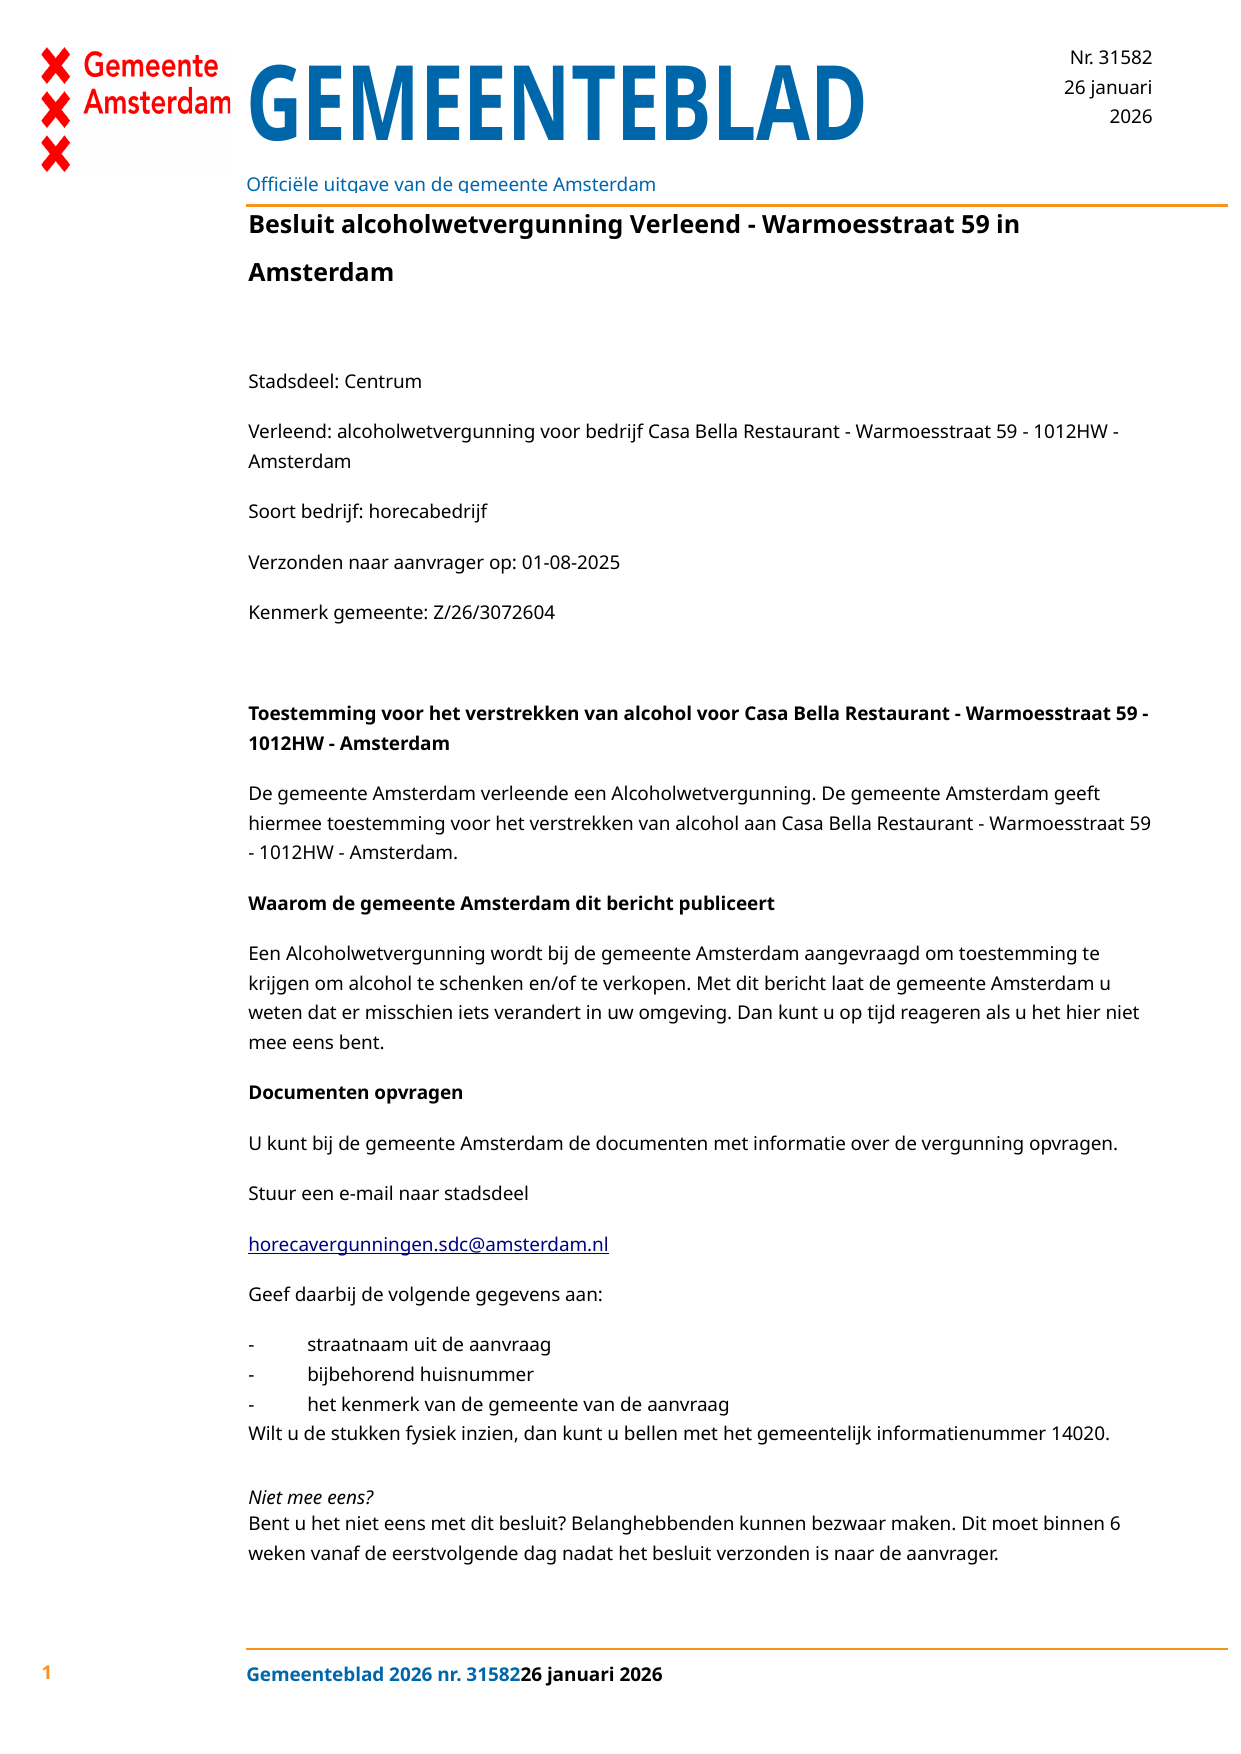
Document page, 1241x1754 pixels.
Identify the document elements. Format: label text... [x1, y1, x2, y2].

text Geef daarbij de volgende gegevens aan: [248, 1281, 1152, 1307]
list het kenmerk van de gemeente van de aanvraag [248, 1391, 1152, 1417]
text Bent u het niet eens met dit besluit? Belanghebbenden kunnen bezwaar maken. Dit moet binnen 6 weken vanaf de eerstvolgende dag nadat het besluit verzonden is naar de aanvrager. [248, 1510, 1152, 1565]
text Soort bedrijf: horecabedrijf [248, 499, 1152, 524]
text Een Alcoholwetvergunning wordt bij de gemeente Amsterdam aangevraagd om toestemming te krijgen om alcohol te schenken en/of te verkopen. Met dit bericht laat de gemeente Amsterdam u weten dat er misschien iets verandert in uw omgeving. Dan kunt u op tijd reageren als u het hier niet mee eens bent. [248, 940, 1152, 1055]
text U kunt bij de gemeente Amsterdam de documenten met informatie over de vergunning opvragen. [248, 1130, 1152, 1156]
list bijbehorend huisnummer [248, 1361, 1152, 1387]
list straatnaam uit de aanvraag [248, 1332, 1152, 1357]
text Verzonden naar aanvrager op: 01-08-2025 [248, 549, 1152, 575]
text De gemeente Amsterdam verleende een Alcoholwetvergunning. De gemeente Amsterdam geeft hiermee toestemming voor het verstrekken van alcohol aan Casa Bella Restaurant - Warmoesstraat 59 - 1012HW - Amsterdam. [248, 780, 1152, 865]
text Toestemming voor het verstrekken van alcohol voor Casa Bella Restaurant - Warmoesstraat 59 - 1012HW - Amsterdam [248, 700, 1152, 756]
text Kenmerk gemeente: Z/26/3072604 [248, 599, 1152, 625]
picture [41, 47, 231, 172]
text Niet mee eens? [248, 1484, 1152, 1510]
text Besluit alcoholwetvergunning Verleend - Warmoesstraat 59 in Amsterdam [248, 207, 1152, 288]
text Wilt u de stukken fysiek inzien, dan kunt u bellen met het gemeentelijk informatienummer 14020. [248, 1420, 1152, 1446]
text Stuur een e-mail naar stadsdeel [248, 1180, 1152, 1206]
text Verleend: alcoholwetvergunning voor bedrijf Casa Bella Restaurant - Warmoesstraat 59 - 1012HW - Amsterdam [248, 419, 1152, 474]
text horecavergunningen.sdc@amsterdam.nl [248, 1231, 1152, 1257]
text Documenten opvragen [248, 1079, 1152, 1105]
text Waarom de gemeente Amsterdam dit bericht publiceert [248, 890, 1152, 916]
text Stadsdeel: Centrum [248, 368, 1152, 394]
